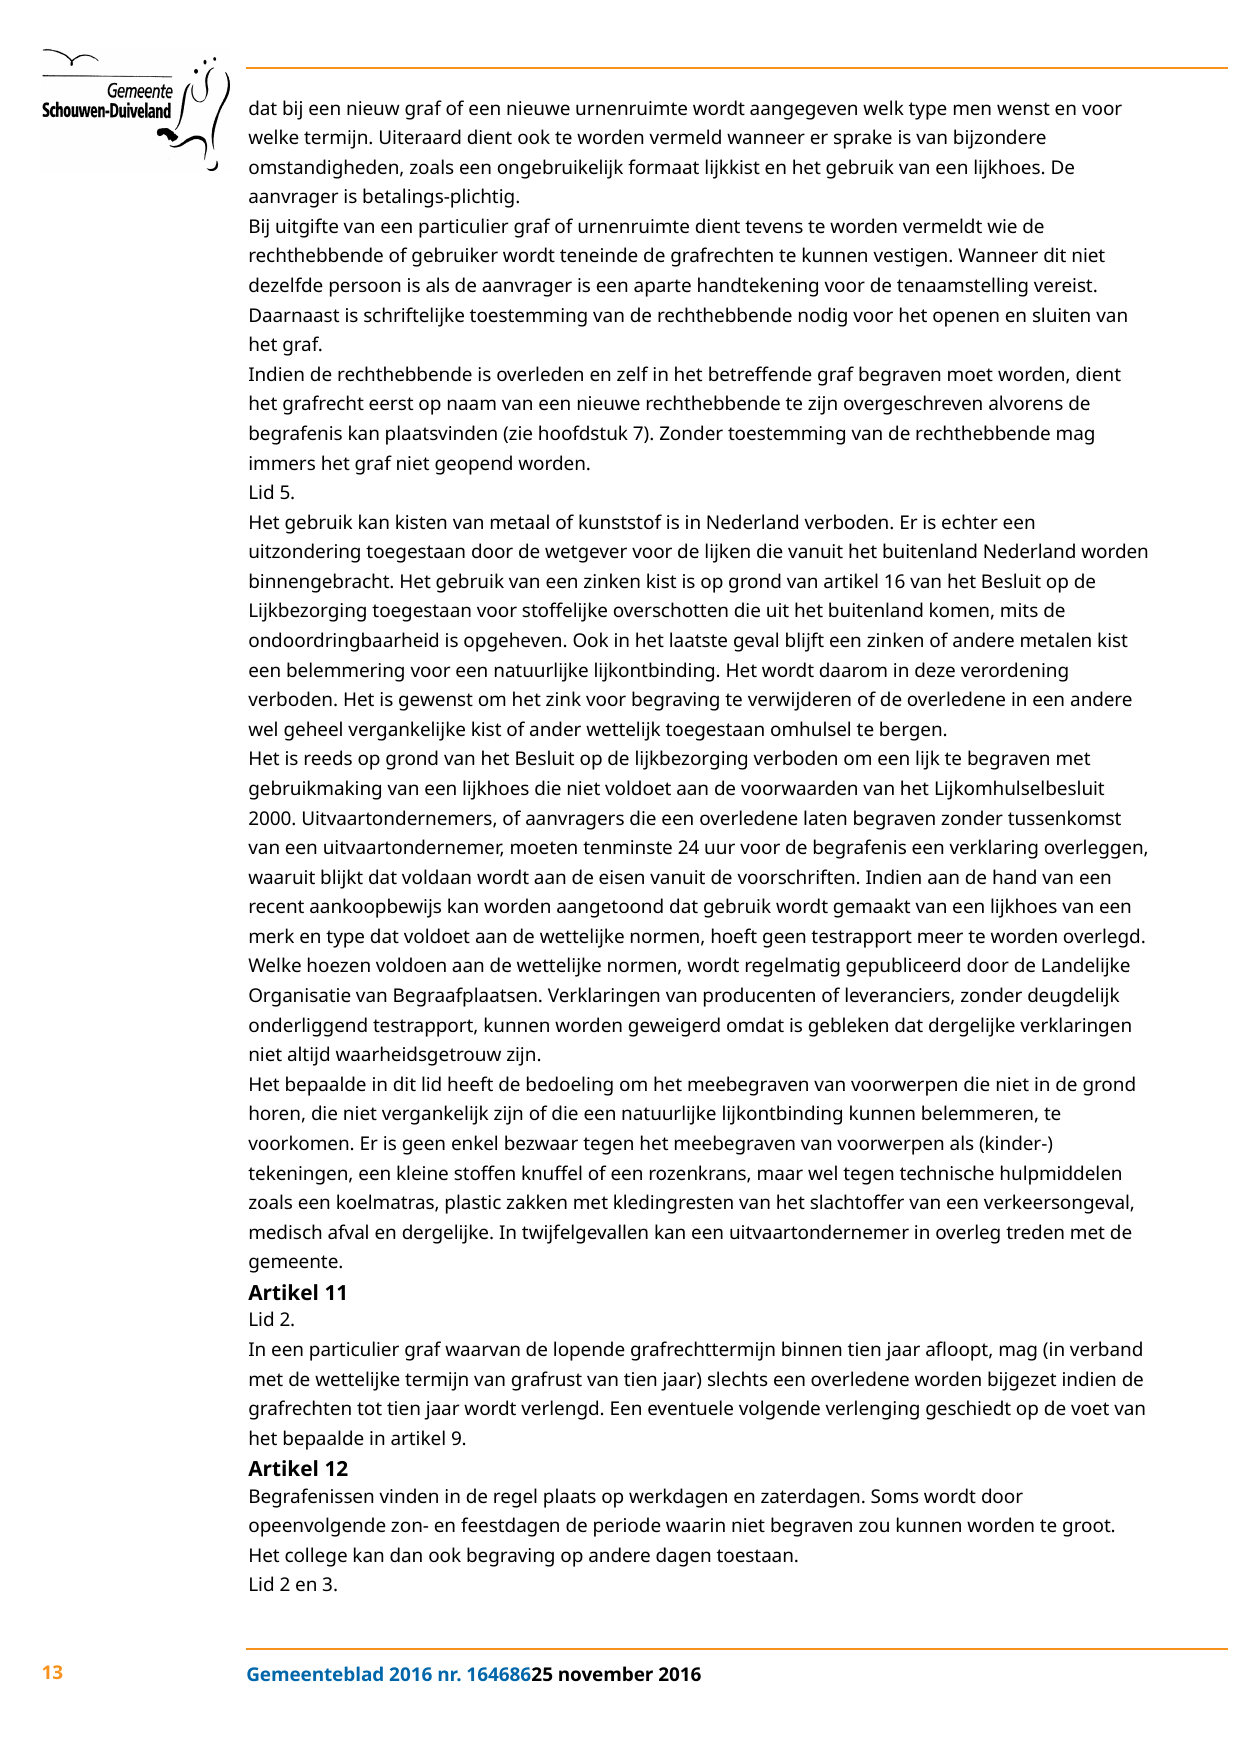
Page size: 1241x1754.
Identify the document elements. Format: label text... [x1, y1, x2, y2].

text Begrafenissen vinden in de regel plaats op werkdagen en zaterdagen. Soms wordt door opeenvolgende zon- en feestdagen de periode waarin niet begraven zou kunnen worden te groot. Het college kan dan ook begraving op andere dagen toestaan. [248, 1483, 1152, 1568]
text Lid 2. [248, 1307, 1152, 1332]
text Het is reeds op grond van het Besluit op de lijkbezorging verboden om een lijk te begraven met gebruikmaking van een lijkhoes die niet voldoet aan de voorwaarden van het Lijkomhulselbesluit 2000. Uitvaartondernemers, of aanvragers die een overledene laten begraven zonder tussenkomst van een uitvaartondernemer, moeten tenminste 24 uur voor de begrafenis een verklaring overleggen, waaruit blijkt dat voldaan wordt aan de eisen vanuit de voorschriften. Indien aan de hand van een recent aankoopbewijs kan worden aangetoond dat gebruik wordt gemaakt van een lijkhoes van een merk en type dat voldoet aan de wettelijke normen, hoeft geen testrapport meer te worden overlegd. Welke hoezen voldoen aan de wettelijke normen, wordt regelmatig gepubliceerd door de Landelijke Organisatie van Begraafplaatsen. Verklaringen van producenten of leveranciers, zonder deugdelijk onderliggend testrapport, kunnen worden geweigerd omdat is gebleken dat dergelijke verklaringen niet altijd waarheidsgetrouw zijn. [248, 746, 1152, 1067]
text dat bij een nieuw graf of een nieuwe urnenruimte wordt aangegeven welk type men wenst en voor welke termijn. Uiteraard dient ook te worden vermeld wanneer er sprake is van bijzondere omstandigheden, zoals een ongebruikelijk formaat lijkkist en het gebruik van een lijkhoes. De aanvrager is betalings-plichtig. [248, 95, 1152, 209]
text Indien de rechthebbende is overleden en zelf in het betreffende graf begraven moet worden, dient het grafrecht eerst op naam van een nieuwe rechthebbende te zijn overgeschreven alvorens de begrafenis kan plaatsvinden (zie hoofdstuk 7). Zonder toestemming van de rechthebbende mag immers het graf niet geopend worden. [248, 361, 1152, 476]
text Artikel 11 [248, 1278, 1152, 1307]
text Artikel 12 [248, 1454, 1152, 1483]
text Bij uitgifte van een particulier graf of urnenruimte dient tevens te worden vermeldt wie de rechthebbende of gebruiker wordt teneinde de grafrechten te kunnen vestigen. Wanneer dit niet dezelfde persoon is als de aanvrager is een aparte handtekening voor de tenaamstelling vereist. Daarnaast is schriftelijke toestemming van de rechthebbende nodig voor het openen en sluiten van het graf. [248, 213, 1152, 357]
picture [41, 47, 231, 172]
text Lid 5. [248, 479, 1152, 505]
text Het bepaalde in dit lid heeft de bedoeling om het meebegraven van voorwerpen die niet in de grond horen, die niet vergankelijk zijn of die een natuurlijke lijkontbinding kunnen belemmeren, te voorkomen. Er is geen enkel bezwaar tegen het meebegraven van voorwerpen als (kinder-) tekeningen, een kleine stoffen knuffel of een rozenkrans, maar wel tegen technische hulpmiddelen zoals een koelmatras, plastic zakken met kledingresten van het slachtoffer van een verkeersongeval, medisch afval en dergelijke. In twijfelgevallen kan een uitvaartondernemer in overleg treden met de gemeente. [248, 1071, 1152, 1274]
text Het gebruik kan kisten van metaal of kunststof is in Nederland verboden. Er is echter een uitzondering toegestaan door de wetgever voor de lijken die vanuit het buitenland Nederland worden binnengebracht. Het gebruik van een zinken kist is op grond van artikel 16 van het Besluit op de Lijkbezorging toegestaan voor stoffelijke overschotten die uit het buitenland komen, mits de ondoordringbaarheid is opgeheven. Ook in het laatste geval blijft een zinken of andere metalen kist een belemmering voor een natuurlijke lijkontbinding. Het wordt daarom in deze verordening verboden. Het is gewenst om het zink voor begraving te verwijderen of de overledene in een andere wel geheel vergankelijke kist of ander wettelijk toegestaan omhulsel te bergen. [248, 509, 1152, 742]
text Lid 2 en 3. [248, 1572, 1152, 1597]
text In een particulier graf waarvan de lopende grafrechttermijn binnen tien jaar afloopt, mag (in verband met de wettelijke termijn van grafrust van tien jaar) slechts een overledene worden bijgezet indien de grafrechten tot tien jaar wordt verlengd. Een eventuele volgende verlenging geschiedt op de voet van het bepaalde in artikel 9. [248, 1336, 1152, 1451]
